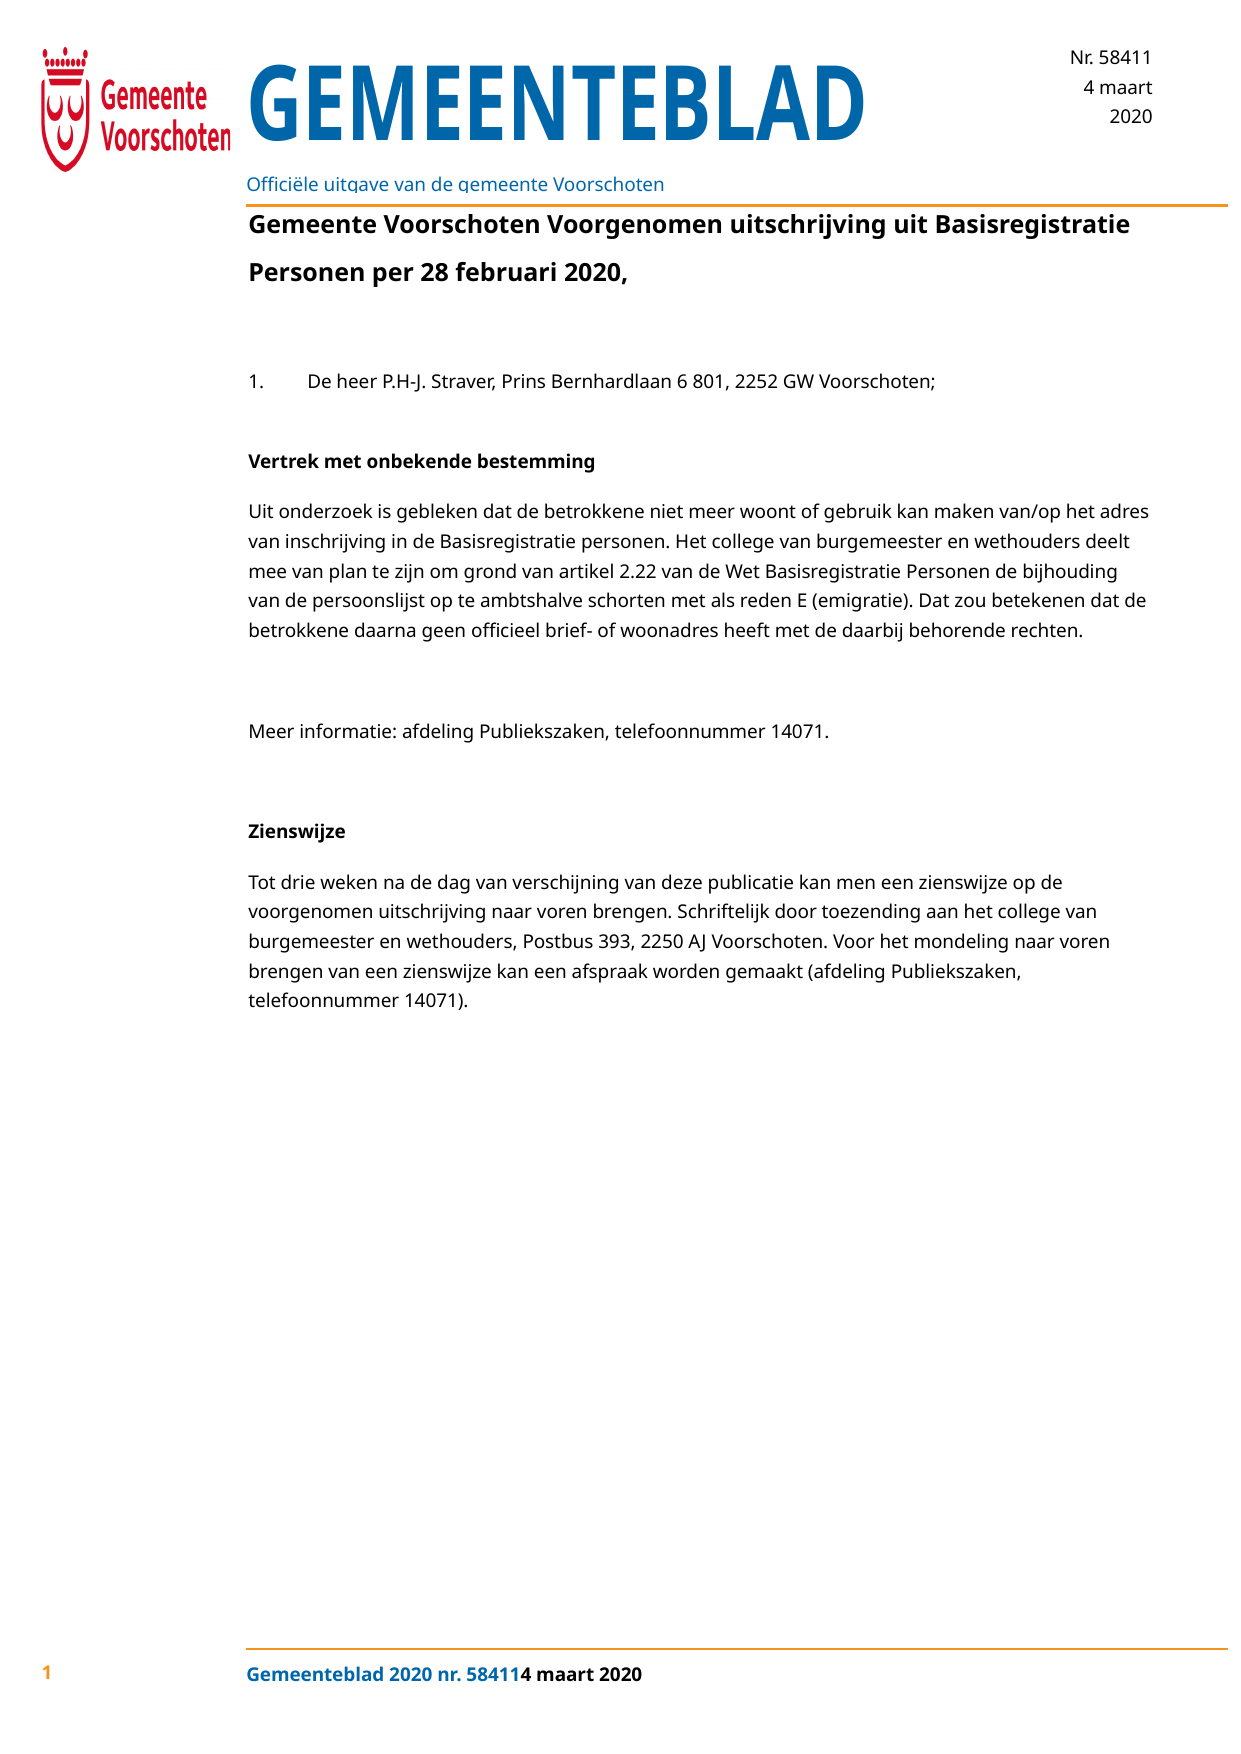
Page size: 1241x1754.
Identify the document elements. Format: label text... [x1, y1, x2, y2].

picture [41, 47, 231, 172]
text Uit onderzoek is gebleken dat de betrokkene niet meer woont of gebruik kan maken van/op het adres van inschrijving in de Basisregistratie personen. Het college van burgemeester en wethouders deelt mee van plan te zijn om grond van artikel 2.22 van de Wet Basisregistratie Personen de bijhouding van de persoonslijst op te ambtshalve schorten met als reden E (emigratie). Dat zou betekenen dat de betrokkene daarna geen officieel brief- of woonadres heeft met de daarbij behorende rechten. [248, 499, 1152, 643]
text Meer informatie: afdeling Publiekszaken, telefoonnummer 14071. [248, 718, 1152, 744]
text Tot drie weken na de dag van verschijning van deze publicatie kan men een zienswijze op de voorgenomen uitschrijving naar voren brengen. Schriftelijk door toezending aan het college van burgemeester en wethouders, Postbus 393, 2250 AJ Voorschoten. Voor het mondeling naar voren brengen van een zienswijze kan een afspraak worden gemaakt (afdeling Publiekszaken, telefoonnummer 14071). [248, 869, 1152, 1013]
list De heer P.H-J. Straver, Prins Bernhardlaan 6 801, 2252 GW Voorschoten; [248, 368, 1152, 394]
text Gemeente Voorschoten Voorgenomen uitschrijving uit Basisregistratie Personen per 28 februari 2020, [248, 207, 1152, 288]
text Zienswijze [248, 819, 1152, 844]
text Vertrek met onbekende bestemming [248, 448, 1152, 474]
